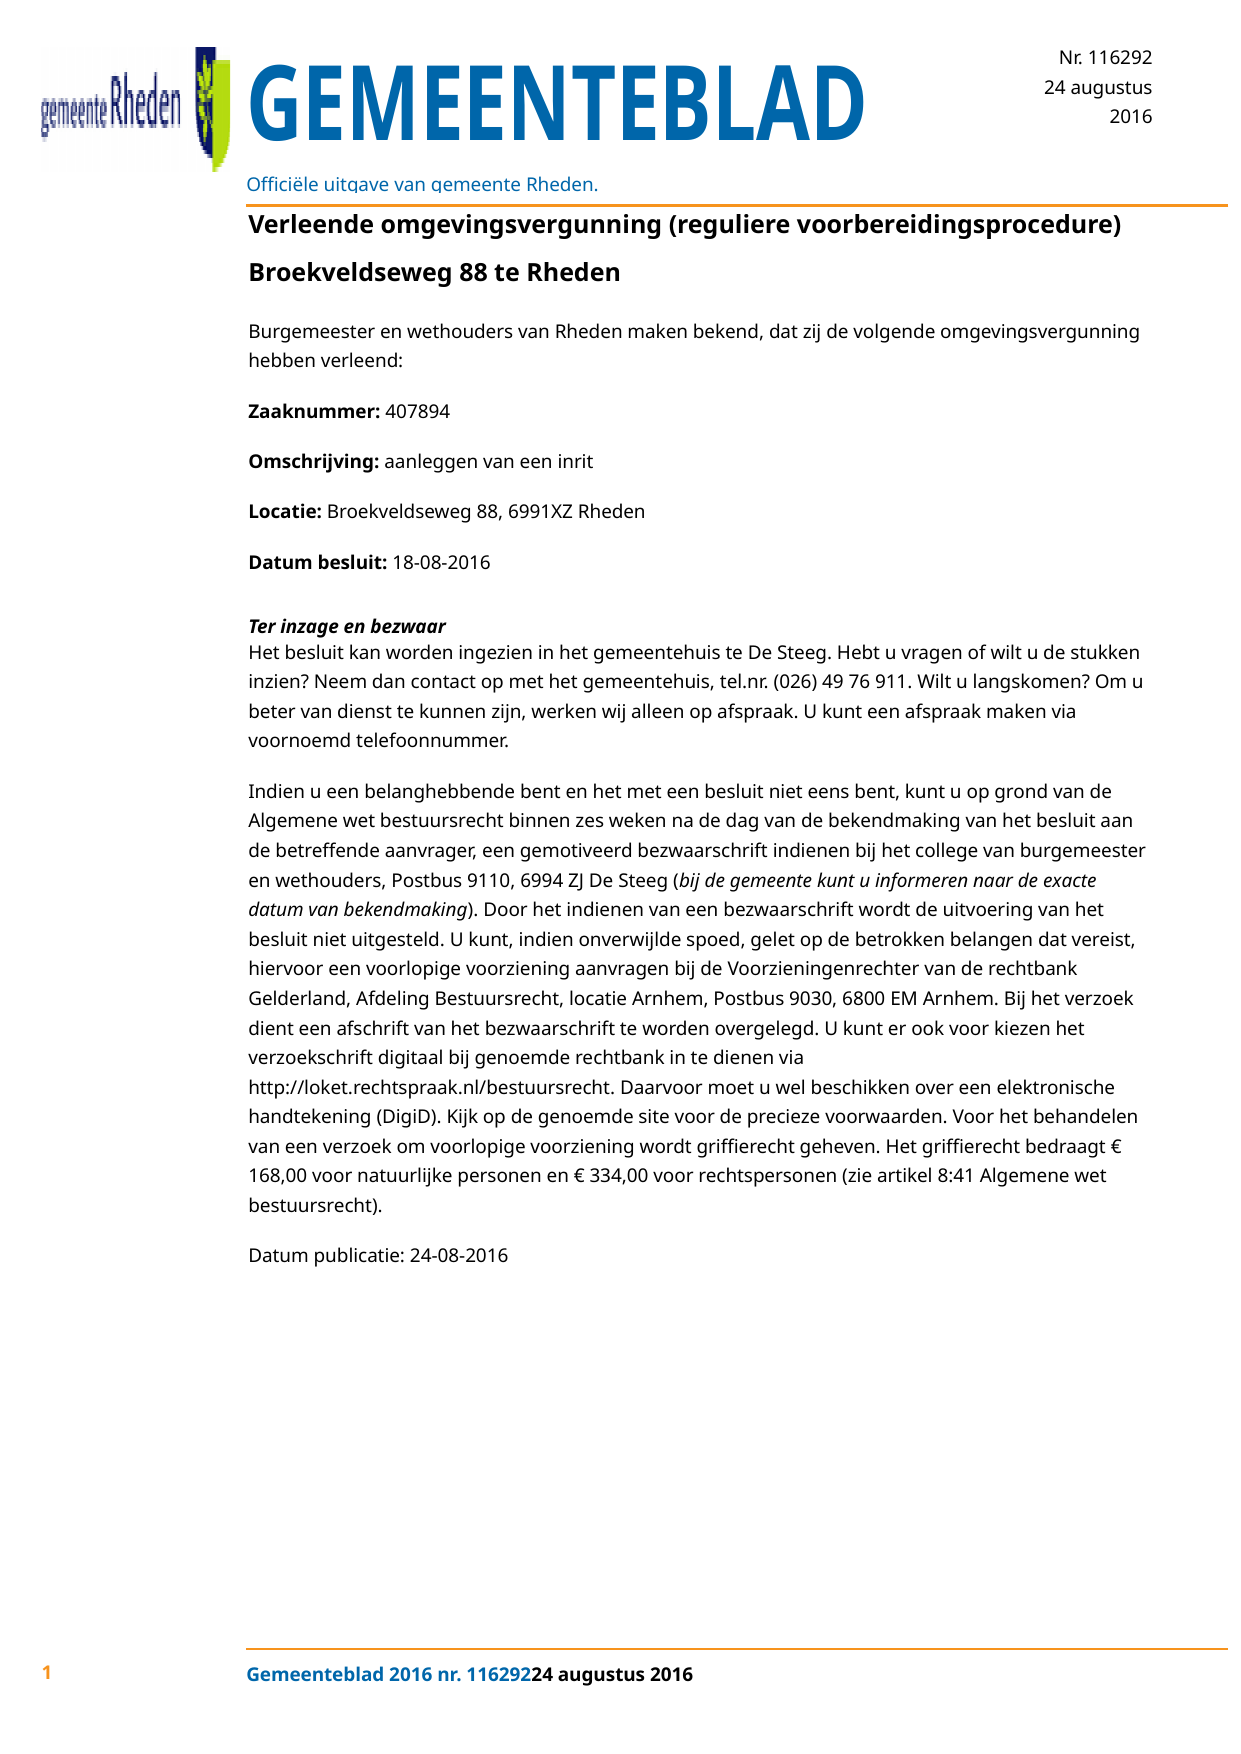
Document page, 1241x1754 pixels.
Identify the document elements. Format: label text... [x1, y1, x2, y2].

text Verleende omgevingsvergunning (reguliere voorbereidingsprocedure) Broekveldseweg 88 te Rheden [248, 207, 1152, 288]
text Locatie: Broekveldseweg 88, 6991XZ Rheden [248, 499, 1152, 524]
text Burgemeester en wethouders van Rheden maken bekend, dat zij de volgende omgevingsvergunning hebben verleend: [248, 318, 1152, 373]
text Datum publicatie: 24-08-2016 [248, 1243, 1152, 1268]
text Omschrijving: aanleggen van een inrit [248, 448, 1152, 474]
text Het besluit kan worden ingezien in het gemeentehuis te De Steeg. Hebt u vragen of wilt u de stukken inzien? Neem dan contact op met het gemeentehuis, tel.nr. (026) 49 76 911. Wilt u langskomen? Om u beter van dienst te kunnen zijn, werken wij alleen op afspraak. U kunt een afspraak maken via voornoemd telefoonnummer. [248, 639, 1152, 753]
text Indien u een belanghebbende bent en het met een besluit niet eens bent, kunt u op grond van de Algemene wet bestuursrecht binnen zes weken na de dag van de bekendmaking van het besluit aan de betreffende aanvrager, een gemotiveerd bezwaarschrift indienen bij het college van burgemeester en wethouders, Postbus 9110, 6994 ZJ De Steeg (bij de gemeente kunt u informeren naar de exacte datum van bekendmaking). Door het indienen van een bezwaarschrift wordt de uitvoering van het besluit niet uitgesteld. U kunt, indien onverwijlde spoed, gelet op de betrokken belangen dat vereist, hiervoor een voorlopige voorziening aanvragen bij de Voorzieningenrechter van de rechtbank Gelderland, Afdeling Bestuursrecht, locatie Arnhem, Postbus 9030, 6800 EM Arnhem. Bij het verzoek dient een afschrift van het bezwaarschrift te worden overgelegd. U kunt er ook voor kiezen het verzoekschrift digitaal bij genoemde rechtbank in te dienen via http://loket.rechtspraak.nl/bestuursrecht. Daarvoor moet u wel beschikken over een elektronische handtekening (DigiD). Kijk op de genoemde site voor de precieze voorwaarden. Voor het behandelen van een verzoek om voorlopige voorziening wordt griffierecht geheven. Het griffierecht bedraagt € 168,00 voor natuurlijke personen en € 334,00 voor rechtspersonen (zie artikel 8:41 Algemene wet bestuursrecht). [248, 778, 1152, 1218]
text Zaaknummer: 407894 [248, 398, 1152, 424]
text Datum besluit: 18-08-2016 [248, 549, 1152, 575]
picture [41, 47, 231, 172]
text Ter inzage en bezwaar [248, 613, 1152, 639]
